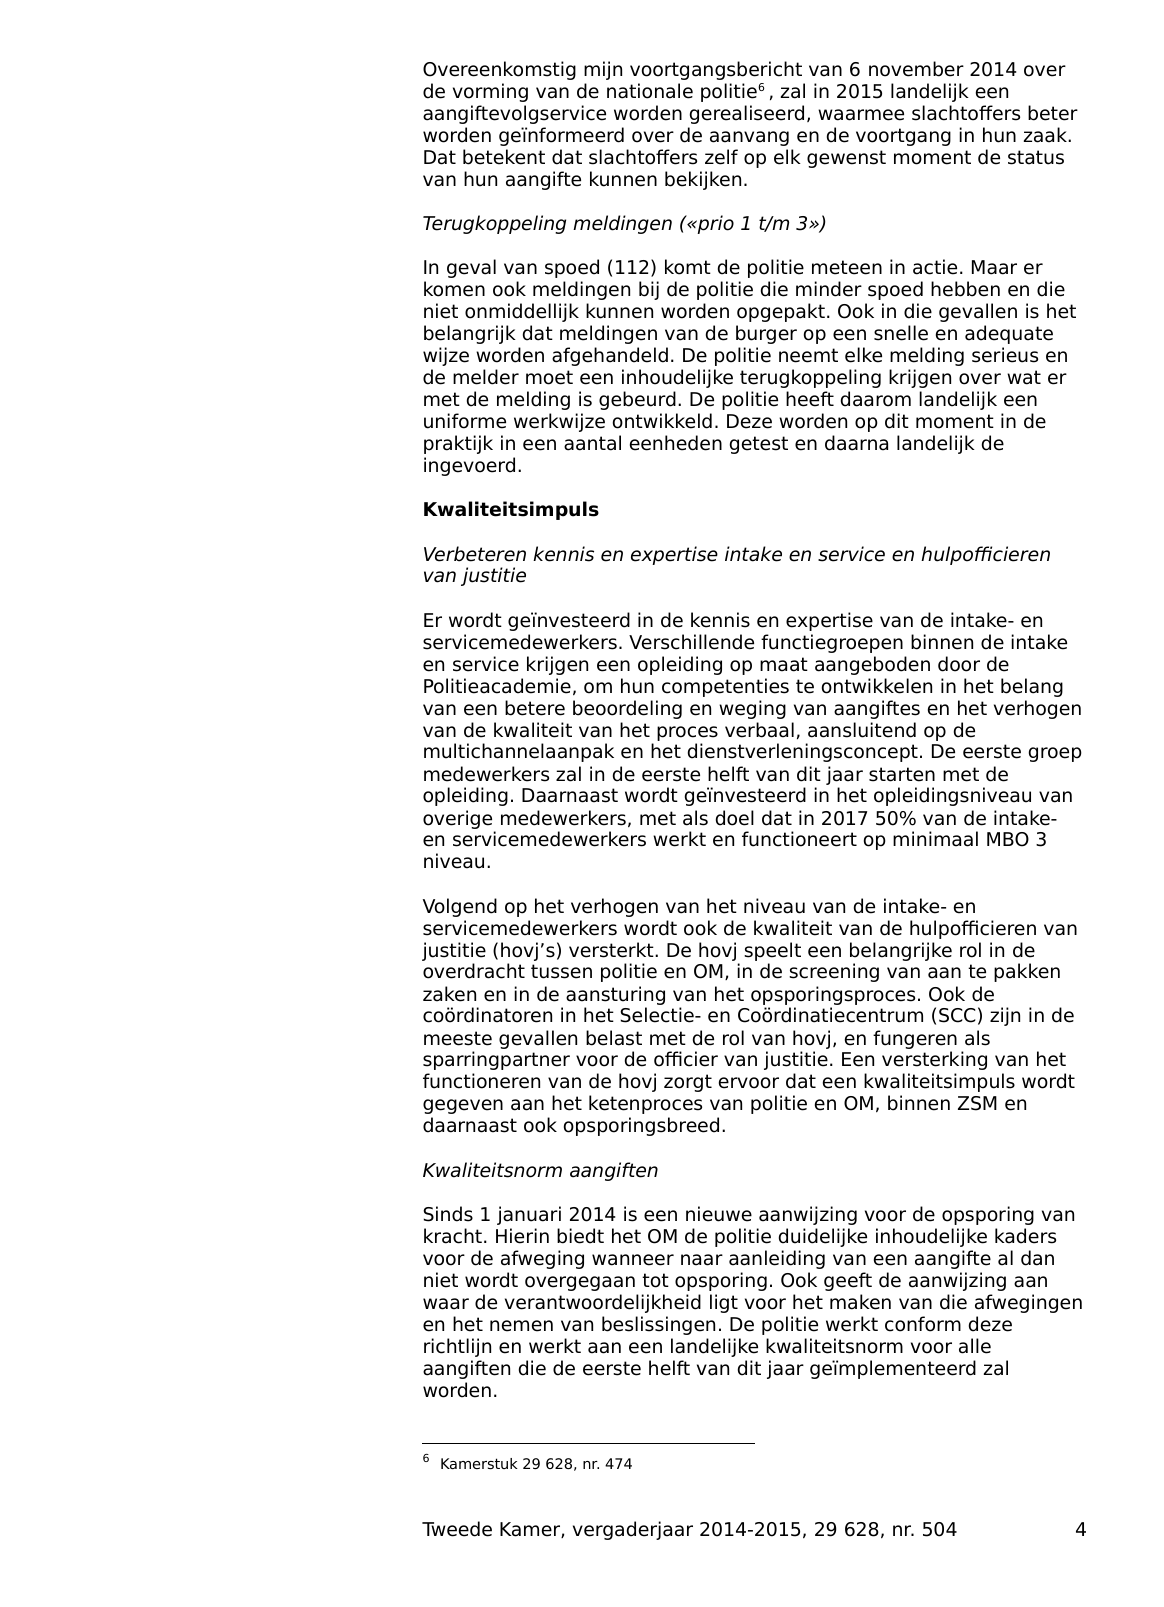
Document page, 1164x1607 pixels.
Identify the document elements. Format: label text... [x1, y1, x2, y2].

text Volgend op het verhogen van het niveau van de intake- en servicemedewerkers wordt ook de kwaliteit van de hulpofficieren van justitie (hovj’s) versterkt. De hovj speelt een belangrijke rol in de overdracht tussen politie en OM, in de screening van aan te pakken zaken en in de aansturing van het opsporingsproces. Ook de coördinatoren in het Selectie- en Coördinatiecentrum (SCC) zijn in de meeste gevallen belast met de rol van hovj, en fungeren als sparringpartner voor de officier van justitie. Een versterking van het functioneren van de hovj zorgt ervoor dat een kwaliteitsimpuls wordt gegeven aan het ketenproces van politie en OM, binnen ZSM en daarnaast ook opsporingsbreed. [422, 896, 1087, 1137]
text Sinds 1 januari 2014 is een nieuwe aanwijzing voor de opsporing van kracht. Hierin biedt het OM de politie duidelijke inhoudelijke kaders voor de afweging wanneer naar aanleiding van een aangifte al dan niet wordt overgegaan tot opsporing. Ook geeft de aanwijzing aan waar de verantwoordelijkheid ligt voor het maken van die afwegingen en het nemen van beslissingen. De politie werkt conform deze richtlijn en werkt aan een landelijke kwaliteitsnorm voor alle aangiften die de eerste helft van dit jaar geïmplementeerd zal worden. [422, 1204, 1087, 1401]
subtitle Kwaliteitsimpuls [422, 499, 1087, 521]
text Kamerstuk 29 628, nr. 474 [422, 1452, 1087, 1474]
subtitle Terugkoppeling meldingen («prio 1 t/m 3») [422, 213, 1087, 235]
subtitle Kwaliteitsnorm aangiften [422, 1159, 1087, 1181]
text In geval van spoed (112) komt de politie meteen in actie. Maar er komen ook meldingen bij de politie die minder spoed hebben en die niet onmiddellijk kunnen worden opgepakt. Ook in die gevallen is het belangrijk dat meldingen van de burger op een snelle en adequate wijze worden afgehandeld. De politie neemt elke melding serieus en de melder moet een inhoudelijke terugkoppeling krijgen over wat er met de melding is gebeurd. De politie heeft daarom landelijk een uniforme werkwijze ontwikkeld. Deze worden op dit moment in de praktijk in een aantal eenheden getest en daarna landelijk de ingevoerd. [422, 257, 1087, 477]
text Er wordt geïnvesteerd in de kennis en expertise van de intake- en servicemedewerkers. Verschillende functiegroepen binnen de intake en service krijgen een opleiding op maat aangeboden door de Politieacademie, om hun competenties te ontwikkelen in het belang van een betere beoordeling en weging van aangiftes en het verhogen van de kwaliteit van het proces verbaal, aansluitend op de multichannelaanpak en het dienstverleningsconcept. De eerste groep medewerkers zal in de eerste helft van dit jaar starten met de opleiding. Daarnaast wordt geïnvesteerd in het opleidingsniveau van overige medewerkers, met als doel dat in 2017 50% van de intake- en servicemedewerkers werkt en functioneert op minimaal MBO 3 niveau. [422, 609, 1087, 873]
text Overeenkomstig mijn voortgangsbericht van 6 november 2014 over de vorming van de nationale politie, zal in 2015 landelijk een aangiftevolgservice worden gerealiseerd, waarmee slachtoffers beter worden geïnformeerd over de aanvang en de voortgang in hun zaak. Dat betekent dat slachtoffers zelf op elk gewenst moment de status van hun aangifte kunnen bekijken. [422, 59, 1087, 191]
subtitle Verbeteren kennis en expertise intake en service en hulpofficieren van justitie [422, 543, 1087, 587]
